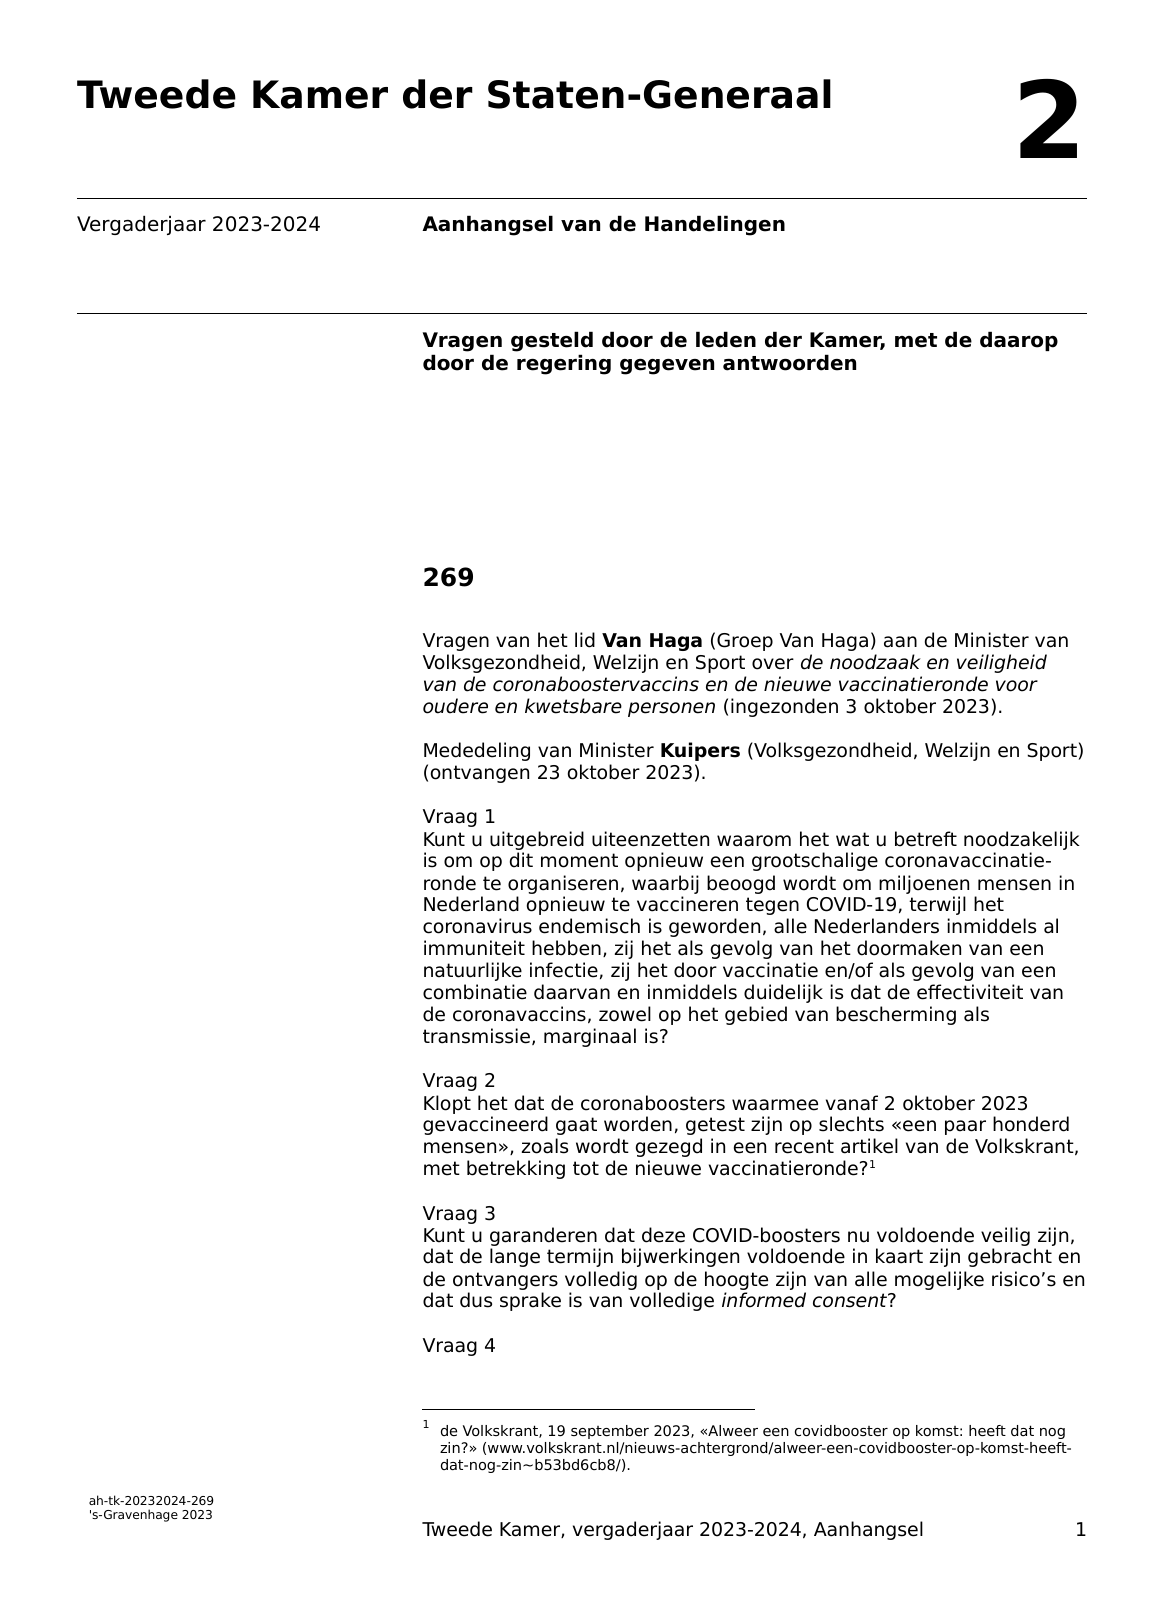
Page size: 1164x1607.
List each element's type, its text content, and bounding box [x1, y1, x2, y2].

text Vraag 4 [422, 1334, 1087, 1357]
text Klopt het dat de coronaboosters waarmee vanaf 2 oktober 2023 gevaccineerd gaat worden, getest zijn op slechts «een paar honderd mensen», zoals wordt gezegd in een recent artikel van de Volkskrant, met betrekking tot de nieuwe vaccinatieronde? [422, 1092, 1087, 1180]
table_cell Vergaderjaar 2023-2024 [77, 199, 422, 313]
text ah-tk-20232024-269 [88, 1494, 323, 1508]
table_header Tweede Kamer der Staten-Generaal [77, 59, 886, 198]
table_cell Aanhangsel van de Handelingen [422, 199, 1087, 313]
text de Volkskrant, 19 september 2023, «Alweer een covidbooster op komst: heeft dat nog zin?» (www.volkskrant.nl/nieuws-achtergrond/alweer-een-covidbooster-op-komst-heeft-dat-nog-zin~b53bd6cb8/). [422, 1418, 1087, 1474]
table_header 2 [886, 59, 1087, 198]
text Vraag 3 [422, 1202, 1087, 1224]
table_cell [77, 314, 422, 375]
text 's-Gravenhage 2023 [88, 1508, 323, 1522]
text Vragen van het lid Van Haga (Groep Van Haga) aan de Minister van Volksgezondheid, Welzijn en Sport over de noodzaak en veiligheid van de coronaboostervaccins en de nieuwe vaccinatieronde voor oudere en kwetsbare personen (ingezonden 3 oktober 2023). [422, 630, 1087, 718]
table_cell Vragen gesteld door de leden der Kamer, met de daarop door de regering gegeven antwoorden [422, 314, 1087, 375]
text Kunt u uitgebreid uiteenzetten waarom het wat u betreft noodzakelijk is om op dit moment opnieuw een grootschalige coronavaccinatie-ronde te organiseren, waarbij beoogd wordt om miljoenen mensen in Nederland opnieuw te vaccineren tegen COVID-19, terwijl het coronavirus endemisch is geworden, alle Nederlanders inmiddels al immuniteit hebben, zij het als gevolg van het doormaken van een natuurlijke infectie, zij het door vaccinatie en/of als gevolg van een combinatie daarvan en inmiddels duidelijk is dat de effectiviteit van de coronavaccins, zowel op het gebied van bescherming als transmissie, marginaal is? [422, 828, 1087, 1048]
text Kunt u garanderen dat deze COVID-boosters nu voldoende veilig zijn, dat de lange termijn bijwerkingen voldoende in kaart zijn gebracht en de ontvangers volledig op de hoogte zijn van alle mogelijke risico’s en dat dus sprake is van volledige informed consent? [422, 1224, 1087, 1312]
text 269 [422, 563, 1087, 592]
text Vraag 1 [422, 806, 1087, 828]
text Vraag 2 [422, 1070, 1087, 1092]
text Mededeling van Minister Kuipers (Volksgezondheid, Welzijn en Sport) (ontvangen 23 oktober 2023). [422, 740, 1087, 784]
